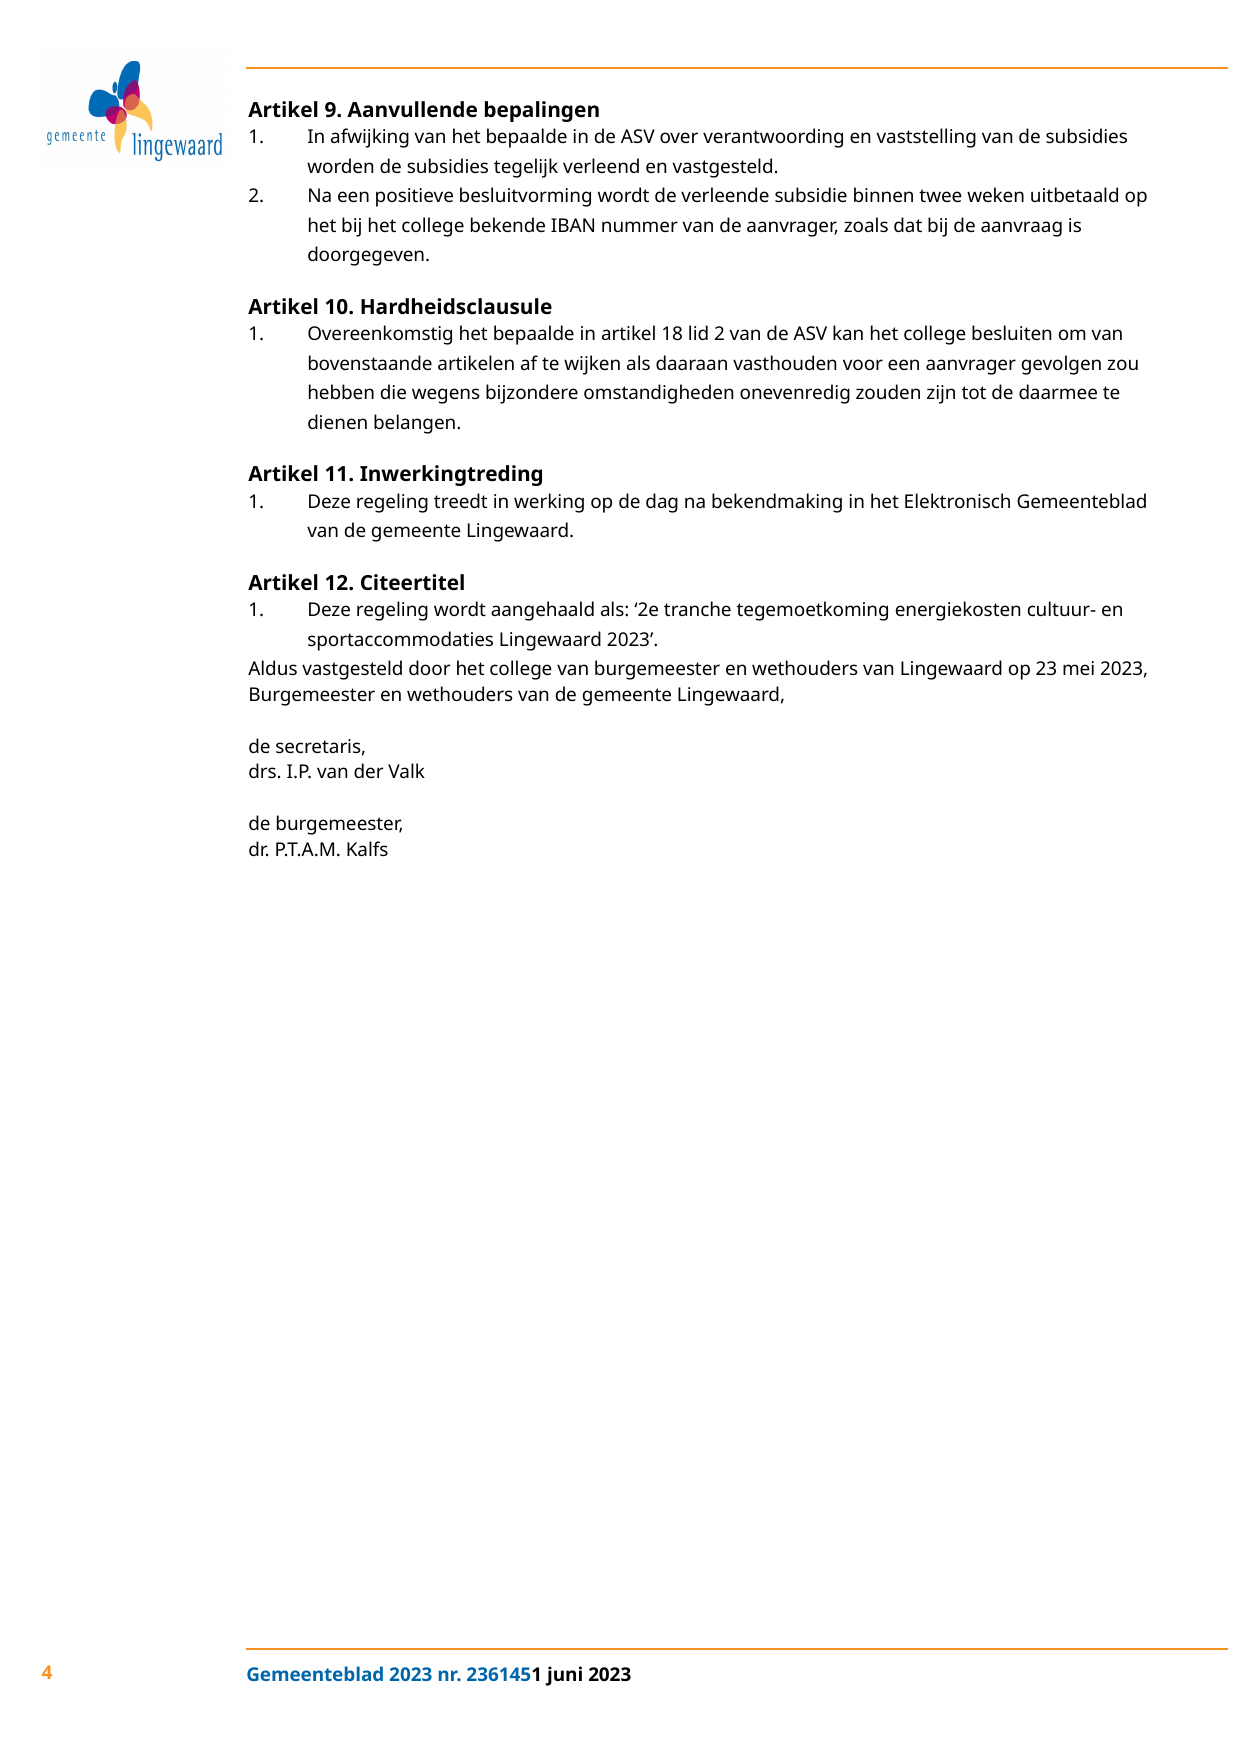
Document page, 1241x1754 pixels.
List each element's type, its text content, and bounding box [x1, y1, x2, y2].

text Artikel 10. Hardheidsclausule [248, 292, 1152, 320]
list Deze regeling treedt in werking op de dag na bekendmaking in het Elektronisch Gemeenteblad van de gemeente Lingewaard. [248, 488, 1152, 543]
text de burgemeester, [248, 810, 1152, 836]
text de secretaris, [248, 733, 1152, 758]
text Artikel 9. Aanvullende bepalingen [248, 95, 1152, 123]
text Aldus vastgesteld door het college van burgemeester en wethouders van Lingewaard op 23 mei 2023, [248, 656, 1152, 681]
text Artikel 12. Citeertitel [248, 568, 1152, 596]
text Burgemeester en wethouders van de gemeente Lingewaard, [248, 681, 1152, 707]
list Deze regeling wordt aangehaald als: ‘2e tranche tegemoetkoming energiekosten cultuur- en sportaccommodaties Lingewaard 2023’. [248, 596, 1152, 652]
text drs. I.P. van der Valk [248, 758, 1152, 784]
text Artikel 11. Inwerkingtreding [248, 459, 1152, 488]
list Overeenkomstig het bepaalde in artikel 18 lid 2 van de ASV kan het college besluiten om van bovenstaande artikelen af te wijken als daaraan vasthouden voor een aanvrager gevolgen zou hebben die wegens bijzondere omstandigheden onevenredig zouden zijn tot de daarmee te dienen belangen. [248, 320, 1152, 435]
picture [41, 47, 231, 172]
text dr. P.T.A.M. Kalfs [248, 836, 1152, 861]
list Na een positieve besluitvorming wordt de verleende subsidie binnen twee weken uitbetaald op het bij het college bekende IBAN nummer van de aanvrager, zoals dat bij de aanvraag is doorgegeven. [248, 182, 1152, 267]
list In afwijking van het bepaalde in de ASV over verantwoording en vaststelling van de subsidies worden de subsidies tegelijk verleend en vastgesteld. [248, 123, 1152, 178]
